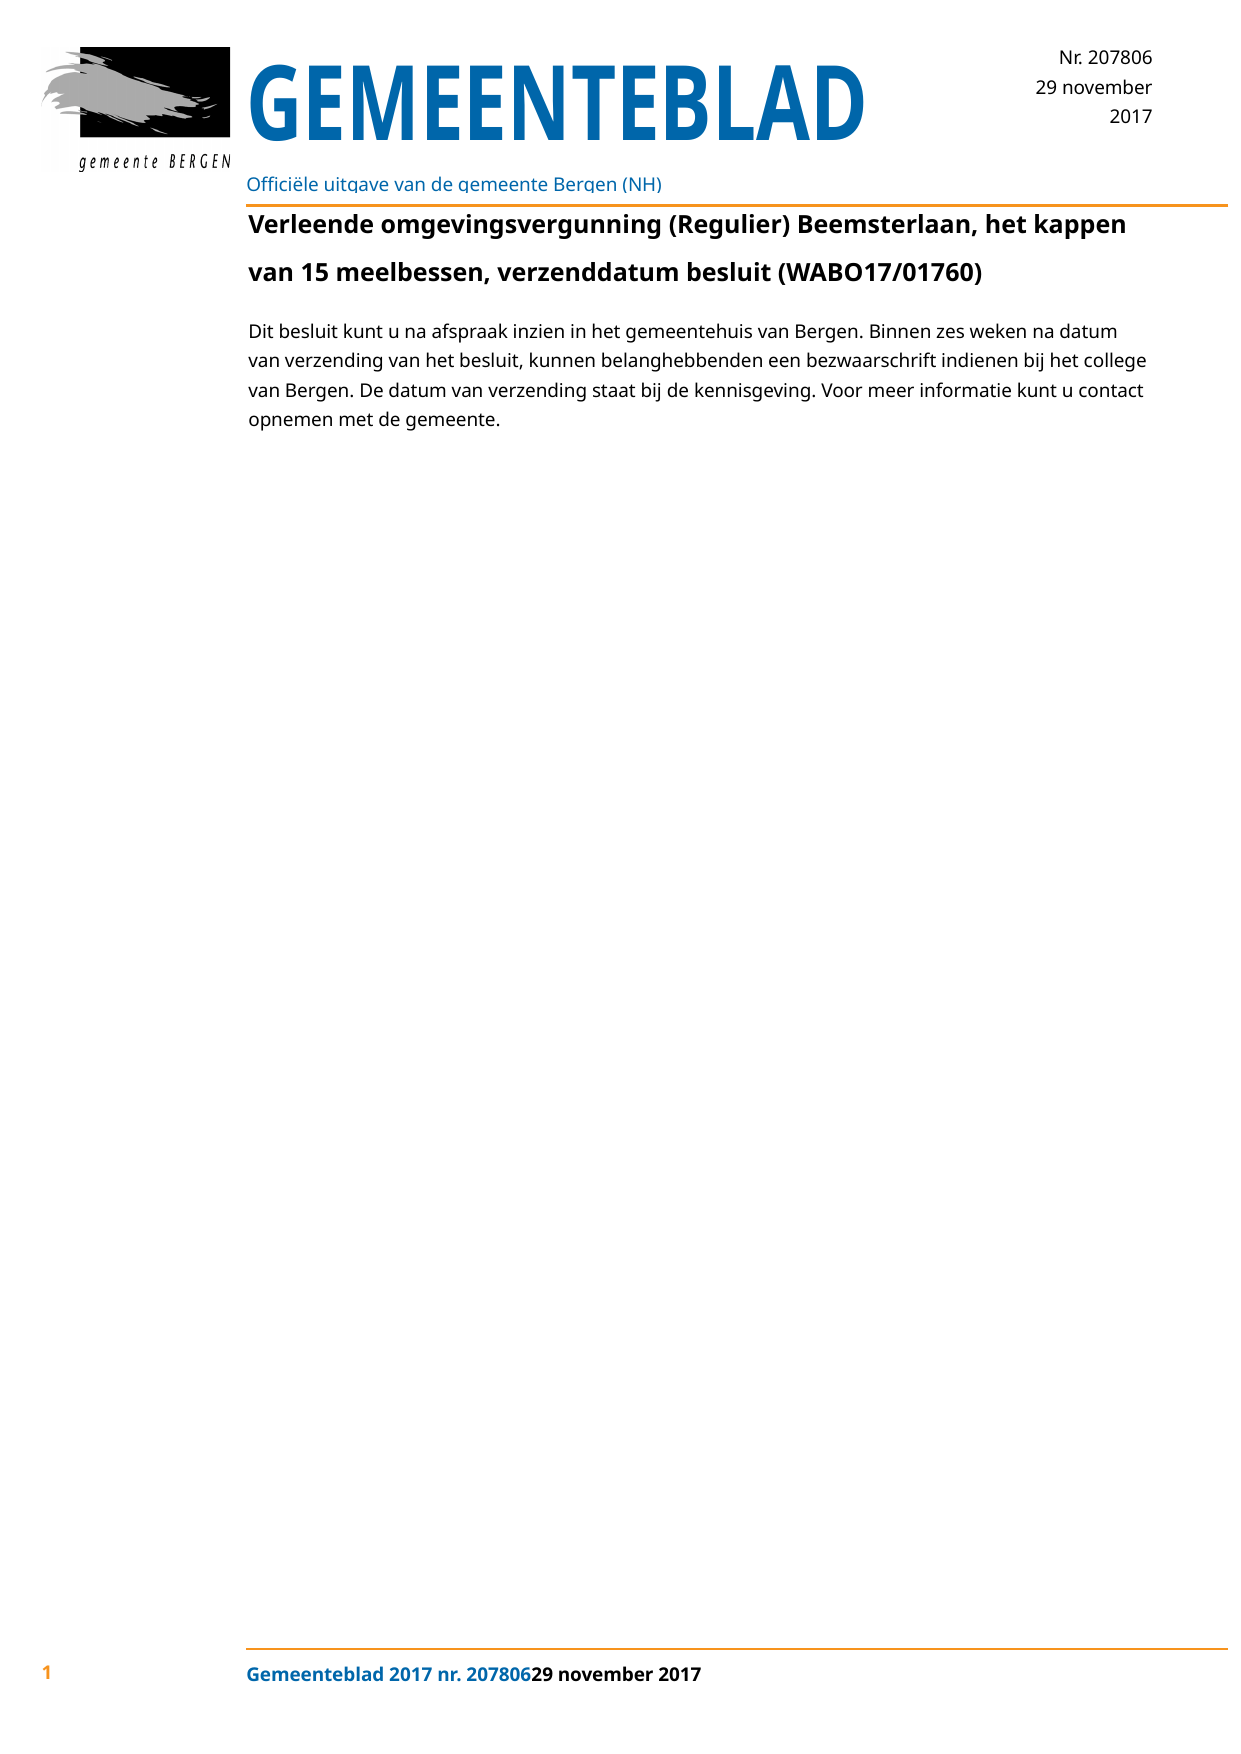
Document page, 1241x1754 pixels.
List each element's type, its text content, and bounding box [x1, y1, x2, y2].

text Dit besluit kunt u na afspraak inzien in het gemeentehuis van Bergen. Binnen zes weken na datum van verzending van het besluit, kunnen belanghebbenden een bezwaarschrift indienen bij het college van Bergen. De datum van verzending staat bij de kennisgeving. Voor meer informatie kunt u contact opnemen met de gemeente. [248, 318, 1152, 432]
picture [41, 47, 231, 172]
text Verleende omgevingsvergunning (Regulier) Beemsterlaan, het kappen van 15 meelbessen, verzenddatum besluit (WABO17/01760) [248, 207, 1152, 288]
